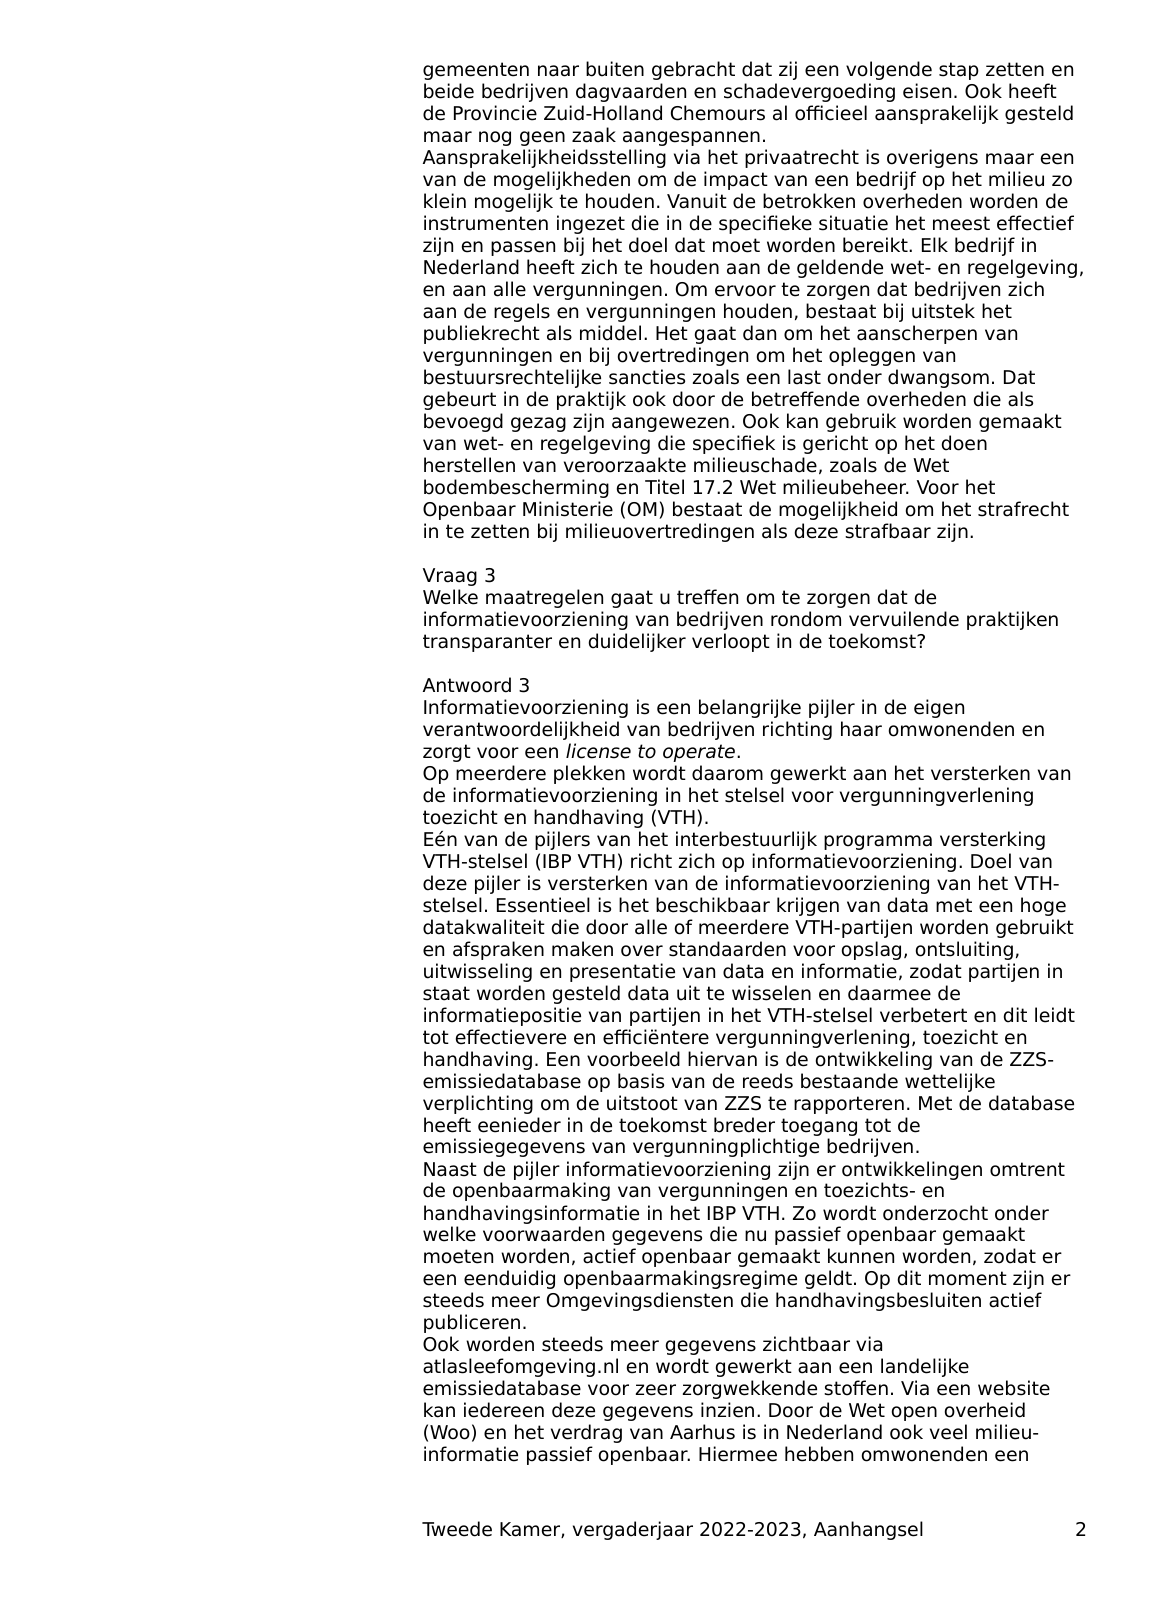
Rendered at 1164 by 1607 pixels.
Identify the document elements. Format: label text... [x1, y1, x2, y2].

text Vraag 3 [422, 565, 1087, 587]
text Antwoord 3 [422, 675, 1087, 697]
text gemeenten naar buiten gebracht dat zij een volgende stap zetten en beide bedrijven dagvaarden en schadevergoeding eisen. Ook heeft de Provincie Zuid-Holland Chemours al officieel aansprakelijk gesteld maar nog geen zaak aangespannen. [422, 59, 1087, 147]
text Welke maatregelen gaat u treffen om te zorgen dat de informatievoorziening van bedrijven rondom vervuilende praktijken transparanter en duidelijker verloopt in de toekomst? [422, 587, 1087, 653]
text Op meerdere plekken wordt daarom gewerkt aan het versterken van de informatievoorziening in het stelsel voor vergunningverlening toezicht en handhaving (VTH). [422, 763, 1087, 829]
text Ook worden steeds meer gegevens zichtbaar via atlasleefomgeving.nl en wordt gewerkt aan een landelijke emissiedatabase voor zeer zorgwekkende stoffen. Via een website kan iedereen deze gegevens inzien. Door de Wet open overheid (Woo) en het verdrag van Aarhus is in Nederland ook veel milieu-informatie passief openbaar. Hiermee hebben omwonenden een [422, 1334, 1087, 1466]
text Aansprakelijkheidsstelling via het privaatrecht is overigens maar een van de mogelijkheden om de impact van een bedrijf op het milieu zo klein mogelijk te houden. Vanuit de betrokken overheden worden de instrumenten ingezet die in de specifieke situatie het meest effectief zijn en passen bij het doel dat moet worden bereikt. Elk bedrijf in Nederland heeft zich te houden aan de geldende wet- en regelgeving, en aan alle vergunningen. Om ervoor te zorgen dat bedrijven zich aan de regels en vergunningen houden, bestaat bij uitstek het publiekrecht als middel. Het gaat dan om het aanscherpen van vergunningen en bij overtredingen om het opleggen van bestuursrechtelijke sancties zoals een last onder dwangsom. Dat gebeurt in de praktijk ook door de betreffende overheden die als bevoegd gezag zijn aangewezen. Ook kan gebruik worden gemaakt van wet- en regelgeving die specifiek is gericht op het doen herstellen van veroorzaakte milieuschade, zoals de Wet bodembescherming en Titel 17.2 Wet milieubeheer. Voor het Openbaar Ministerie (OM) bestaat de mogelijkheid om het strafrecht in te zetten bij milieuovertredingen als deze strafbaar zijn. [422, 147, 1087, 543]
text Naast de pijler informatievoorziening zijn er ontwikkelingen omtrent de openbaarmaking van vergunningen en toezichts- en handhavingsinformatie in het IBP VTH. Zo wordt onderzocht onder welke voorwaarden gegevens die nu passief openbaar gemaakt moeten worden, actief openbaar gemaakt kunnen worden, zodat er een eenduidig openbaarmakingsregime geldt. Op dit moment zijn er steeds meer Omgevingsdiensten die handhavingsbesluiten actief publiceren. [422, 1158, 1087, 1334]
text Eén van de pijlers van het interbestuurlijk programma versterking VTH-stelsel (IBP VTH) richt zich op informatievoorziening. Doel van deze pijler is versterken van de informatievoorziening van het VTH-stelsel. Essentieel is het beschikbaar krijgen van data met een hoge datakwaliteit die door alle of meerdere VTH-partijen worden gebruikt en afspraken maken over standaarden voor opslag, ontsluiting, uitwisseling en presentatie van data en informatie, zodat partijen in staat worden gesteld data uit te wisselen en daarmee de informatiepositie van partijen in het VTH-stelsel verbetert en dit leidt tot effectievere en efficiëntere vergunningverlening, toezicht en handhaving. Een voorbeeld hiervan is de ontwikkeling van de ZZS-emissiedatabase op basis van de reeds bestaande wettelijke verplichting om de uitstoot van ZZS te rapporteren. Met de database heeft eenieder in de toekomst breder toegang tot de emissiegegevens van vergunningplichtige bedrijven. [422, 829, 1087, 1158]
text Informatievoorziening is een belangrijke pijler in de eigen verantwoordelijkheid van bedrijven richting haar omwonenden en zorgt voor een license to operate. [422, 697, 1087, 763]
